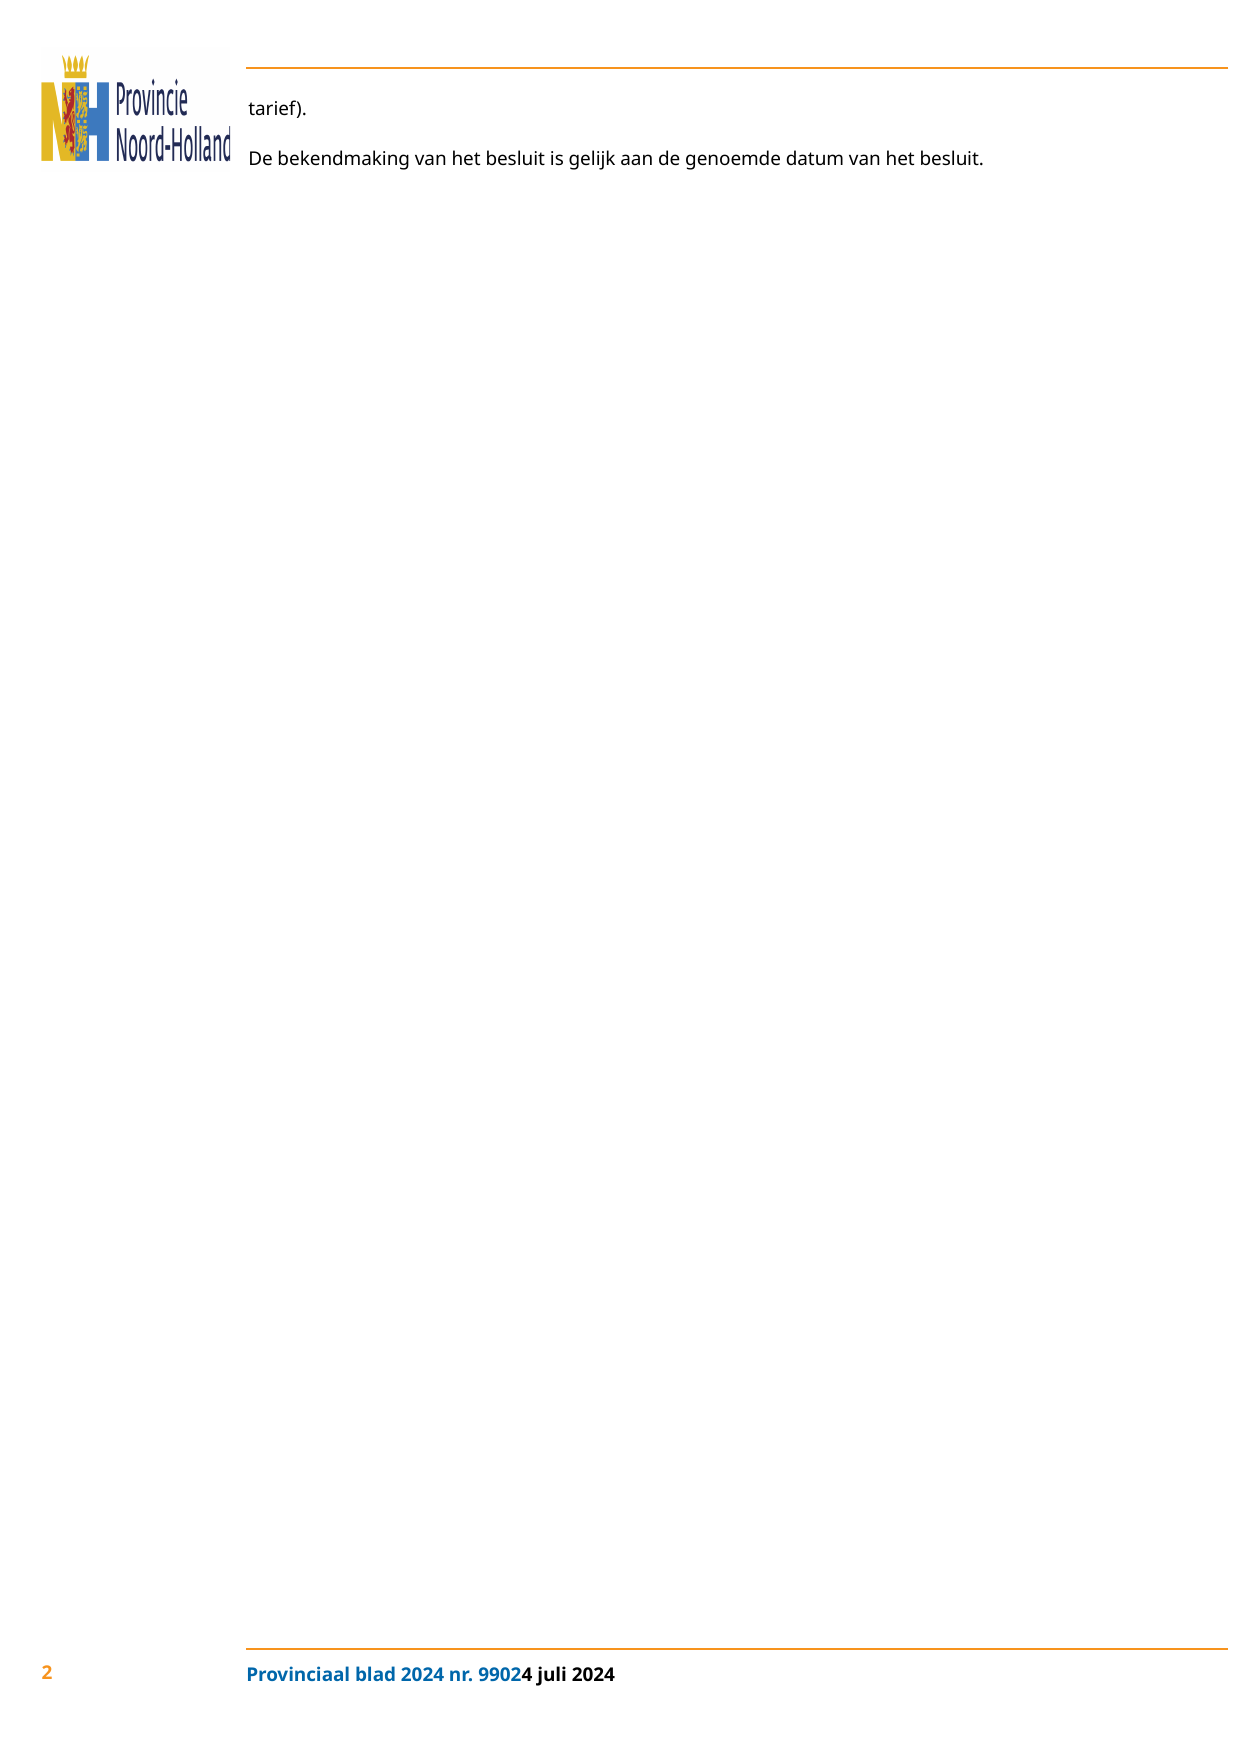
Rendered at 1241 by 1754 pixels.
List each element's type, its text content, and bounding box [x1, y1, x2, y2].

text tarief). [248, 95, 1152, 121]
text De bekendmaking van het besluit is gelijk aan de genoemde datum van het besluit. [248, 145, 1152, 171]
picture [41, 47, 231, 172]
